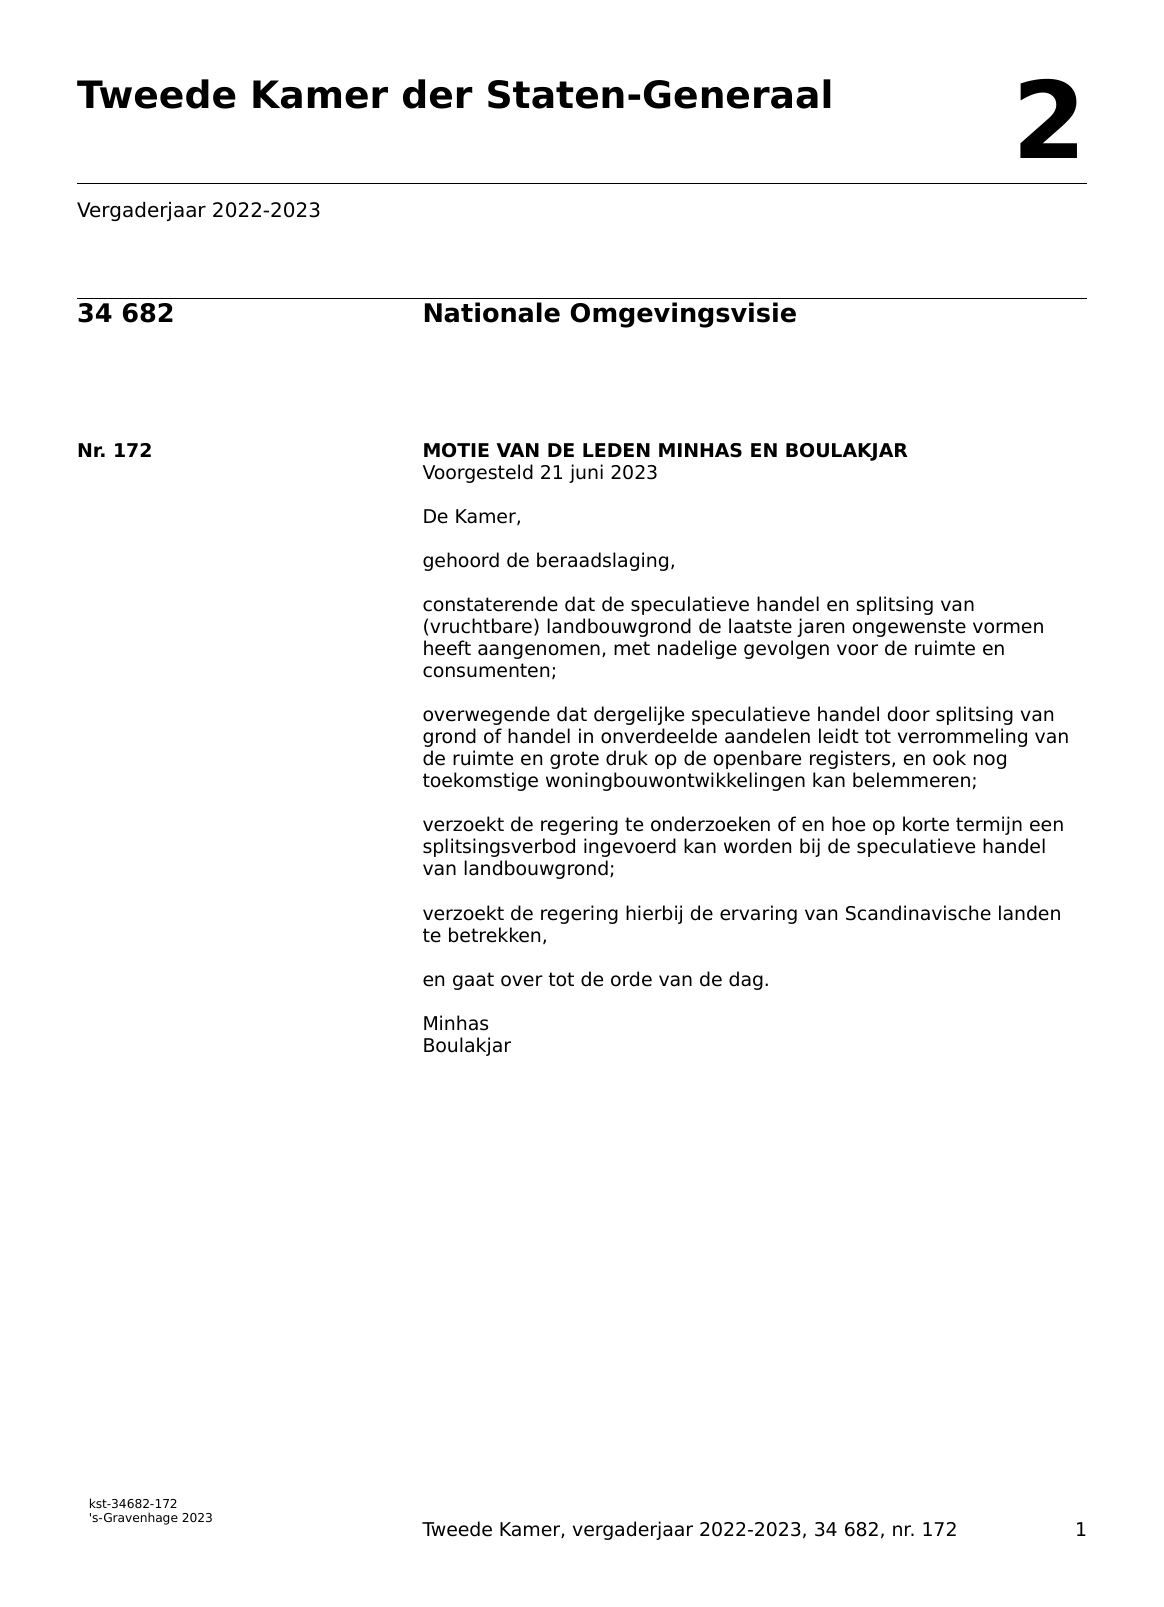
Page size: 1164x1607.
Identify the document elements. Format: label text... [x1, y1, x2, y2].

subtitle 34 682 Nationale Omgevingsvisie [77, 299, 1087, 329]
table_cell Vergaderjaar 2022-2023 [77, 184, 1087, 298]
text verzoekt de regering hierbij de ervaring van Scandinavische landen te betrekken, [422, 902, 1087, 946]
text Voorgesteld 21 juni 2023 [422, 462, 1087, 484]
text Minhas [422, 1013, 1087, 1035]
text gehoord de beraadslaging, [422, 550, 1087, 572]
text constaterende dat de speculatieve handel en splitsing van (vruchtbare) landbouwgrond de laatste jaren ongewenste vormen heeft aangenomen, met nadelige gevolgen voor de ruimte en consumenten; [422, 594, 1087, 682]
table_header Tweede Kamer der Staten-Generaal [77, 59, 886, 183]
text Boulakjar [422, 1035, 1087, 1057]
text 's-Gravenhage 2023 [88, 1511, 323, 1525]
text De Kamer, [422, 506, 1087, 528]
table_header 2 [886, 59, 1087, 183]
text verzoekt de regering te onderzoeken of en hoe op korte termijn een splitsingsverbod ingevoerd kan worden bij de speculatieve handel van landbouwgrond; [422, 814, 1087, 880]
text overwegende dat dergelijke speculatieve handel door splitsing van grond of handel in onverdeelde aandelen leidt tot verrommeling van de ruimte en grote druk op de openbare registers, en ook nog toekomstige woningbouwontwikkelingen kan belemmeren; [422, 704, 1087, 792]
text kst-34682-172 [88, 1497, 323, 1511]
subtitle Nr. 172 MOTIE VAN DE LEDEN MINHAS EN BOULAKJAR [77, 440, 1087, 462]
text en gaat over tot de orde van de dag. [422, 969, 1087, 991]
